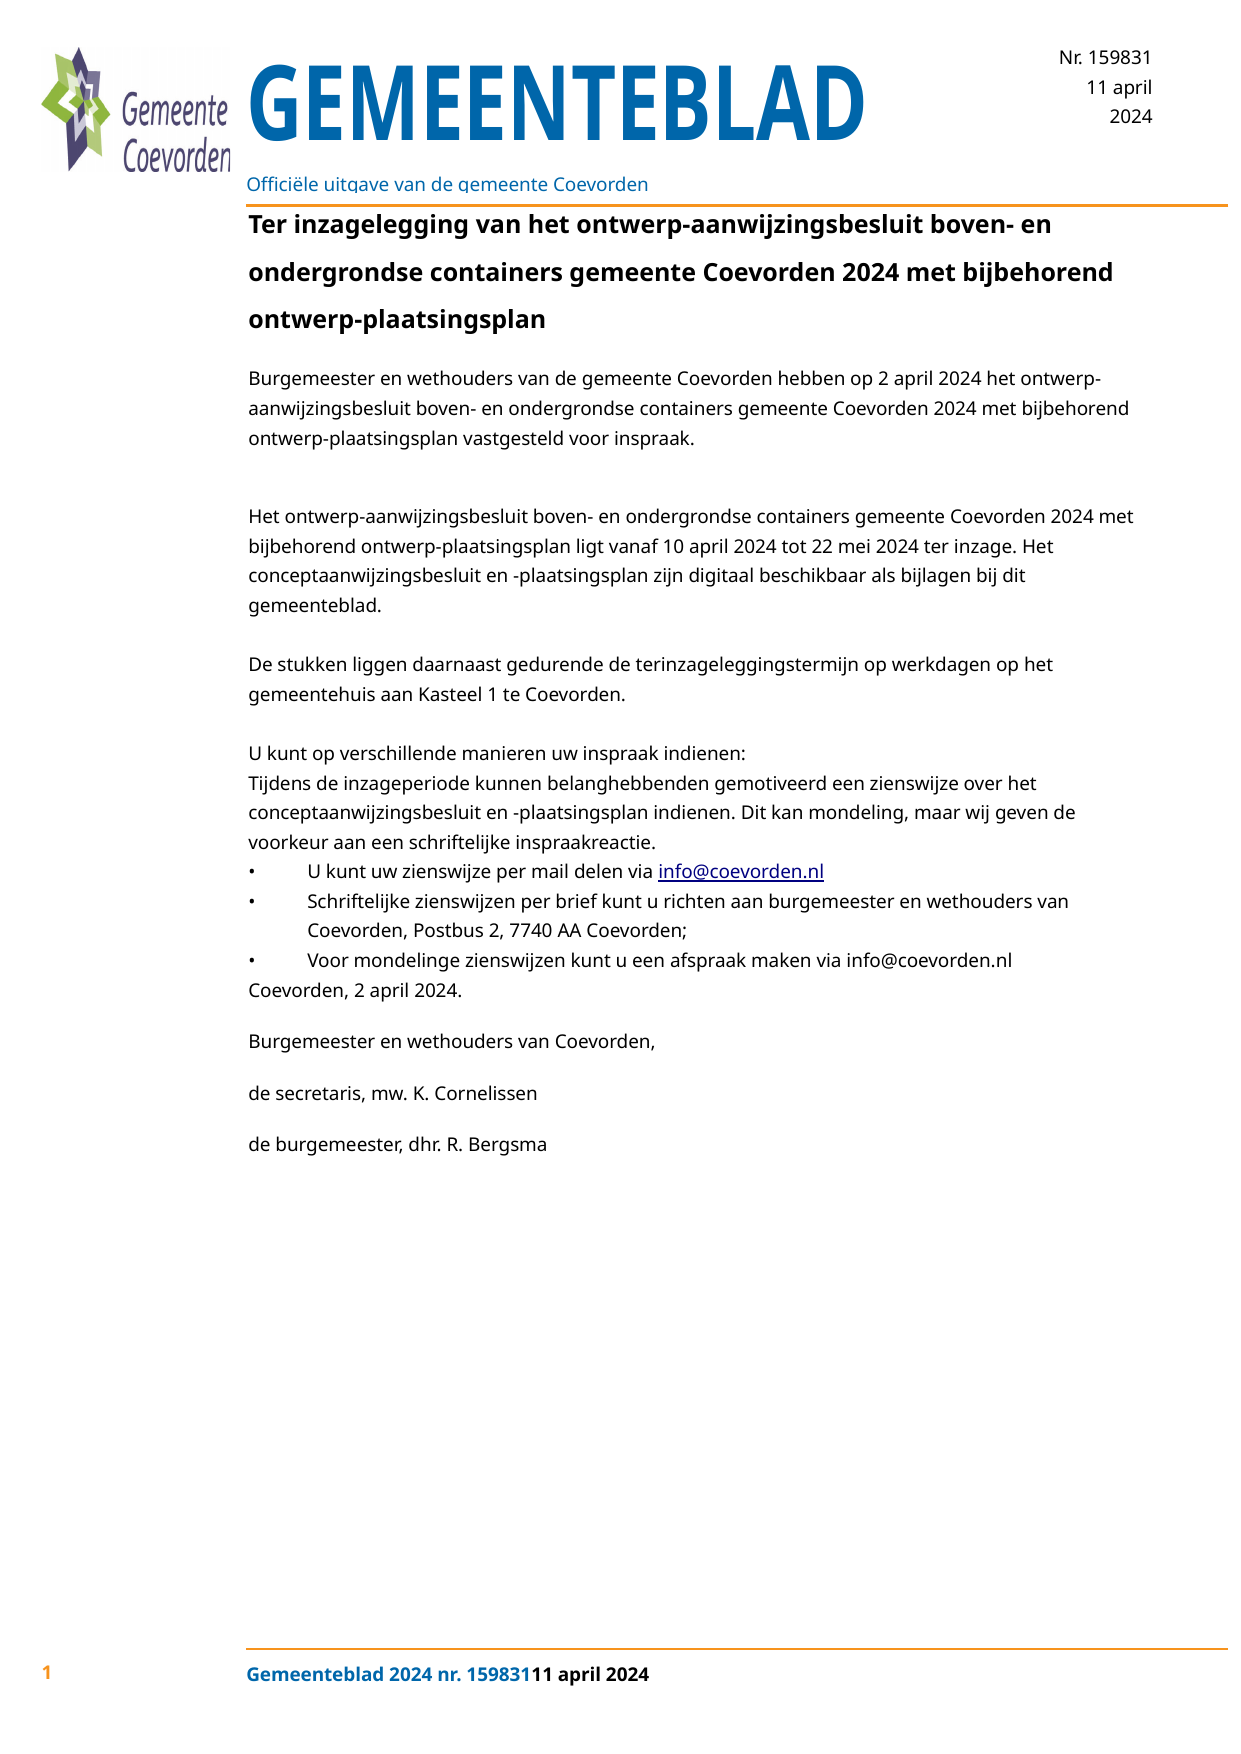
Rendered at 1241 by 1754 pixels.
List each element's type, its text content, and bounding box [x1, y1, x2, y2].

text Het ontwerp-aanwijzingsbesluit boven- en ondergrondse containers gemeente Coevorden 2024 met bijbehorend ontwerp-plaatsingsplan ligt vanaf 10 april 2024 tot 22 mei 2024 ter inzage. Het conceptaanwijzingsbesluit en -plaatsingsplan zijn digitaal beschikbaar als bijlagen bij dit gemeenteblad. [248, 503, 1152, 618]
text Burgemeester en wethouders van Coevorden, [248, 1028, 1152, 1054]
list Voor mondelinge zienswijzen kunt u een afspraak maken via info@coevorden.nl [248, 947, 1152, 973]
list Schriftelijke zienswijzen per brief kunt u richten aan burgemeester en wethouders van Coevorden, Postbus 2, 7740 AA Coevorden; [248, 888, 1152, 943]
text Coevorden, 2 april 2024. [248, 977, 1152, 1003]
text De stukken liggen daarnaast gedurende de terinzageleggingstermijn op werkdagen op het gemeentehuis aan Kasteel 1 te Coevorden. [248, 651, 1152, 707]
list U kunt uw zienswijze per mail delen via info@coevorden.nl [248, 858, 1152, 884]
text de secretaris, mw. K. Cornelissen [248, 1080, 1152, 1106]
picture [41, 47, 231, 172]
text Burgemeester en wethouders van de gemeente Coevorden hebben op 2 april 2024 het ontwerp-aanwijzingsbesluit boven- en ondergrondse containers gemeente Coevorden 2024 met bijbehorend ontwerp-plaatsingsplan vastgesteld voor inspraak. [248, 366, 1152, 450]
text Ter inzagelegging van het ontwerp-aanwijzingsbesluit boven- en ondergrondse containers gemeente Coevorden 2024 met bijbehorend ontwerp-plaatsingsplan [248, 207, 1152, 336]
text U kunt op verschillende manieren uw inspraak indienen: [248, 740, 1152, 766]
text Tijdens de inzageperiode kunnen belanghebbenden gemotiveerd een zienswijze over het conceptaanwijzingsbesluit en -plaatsingsplan indienen. Dit kan mondeling, maar wij geven de voorkeur aan een schriftelijke inspraakreactie. [248, 770, 1152, 855]
text de burgemeester, dhr. R. Bergsma [248, 1131, 1152, 1157]
